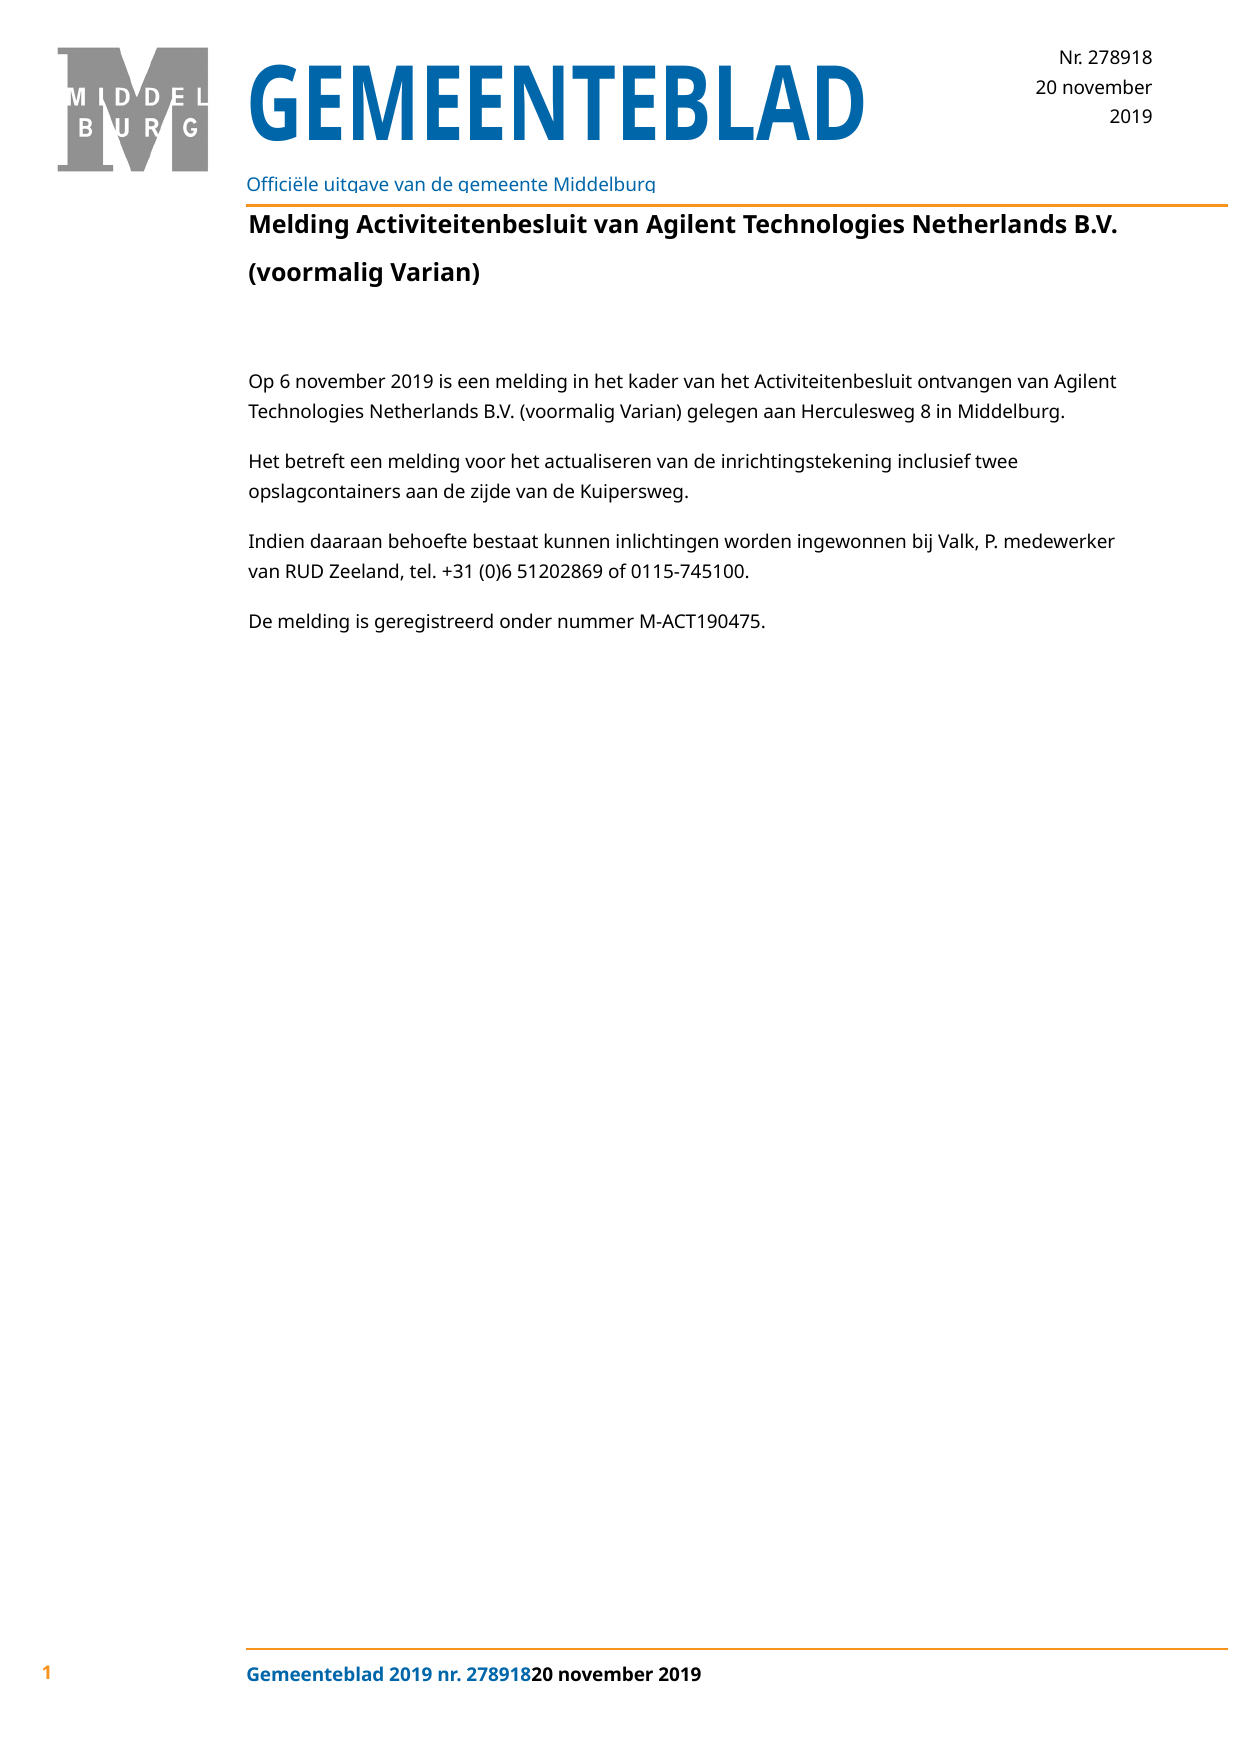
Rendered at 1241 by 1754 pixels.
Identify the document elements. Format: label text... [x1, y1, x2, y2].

text Melding Activiteitenbesluit van Agilent Technologies Netherlands B.V. (voormalig Varian) [248, 207, 1152, 288]
text De melding is geregistreerd onder nummer M-ACT190475. [248, 608, 1152, 634]
picture [41, 47, 231, 172]
text Het betreft een melding voor het actualiseren van de inrichtingstekening inclusief twee opslagcontainers aan de zijde van de Kuipersweg. [248, 448, 1152, 504]
text Op 6 november 2019 is een melding in het kader van het Activiteitenbesluit ontvangen van Agilent Technologies Netherlands B.V. (voormalig Varian) gelegen aan Herculesweg 8 in Middelburg. [248, 368, 1152, 424]
text Indien daaraan behoefte bestaat kunnen inlichtingen worden ingewonnen bij Valk, P. medewerker van RUD Zeeland, tel. +31 (0)6 51202869 of 0115-745100. [248, 528, 1152, 584]
